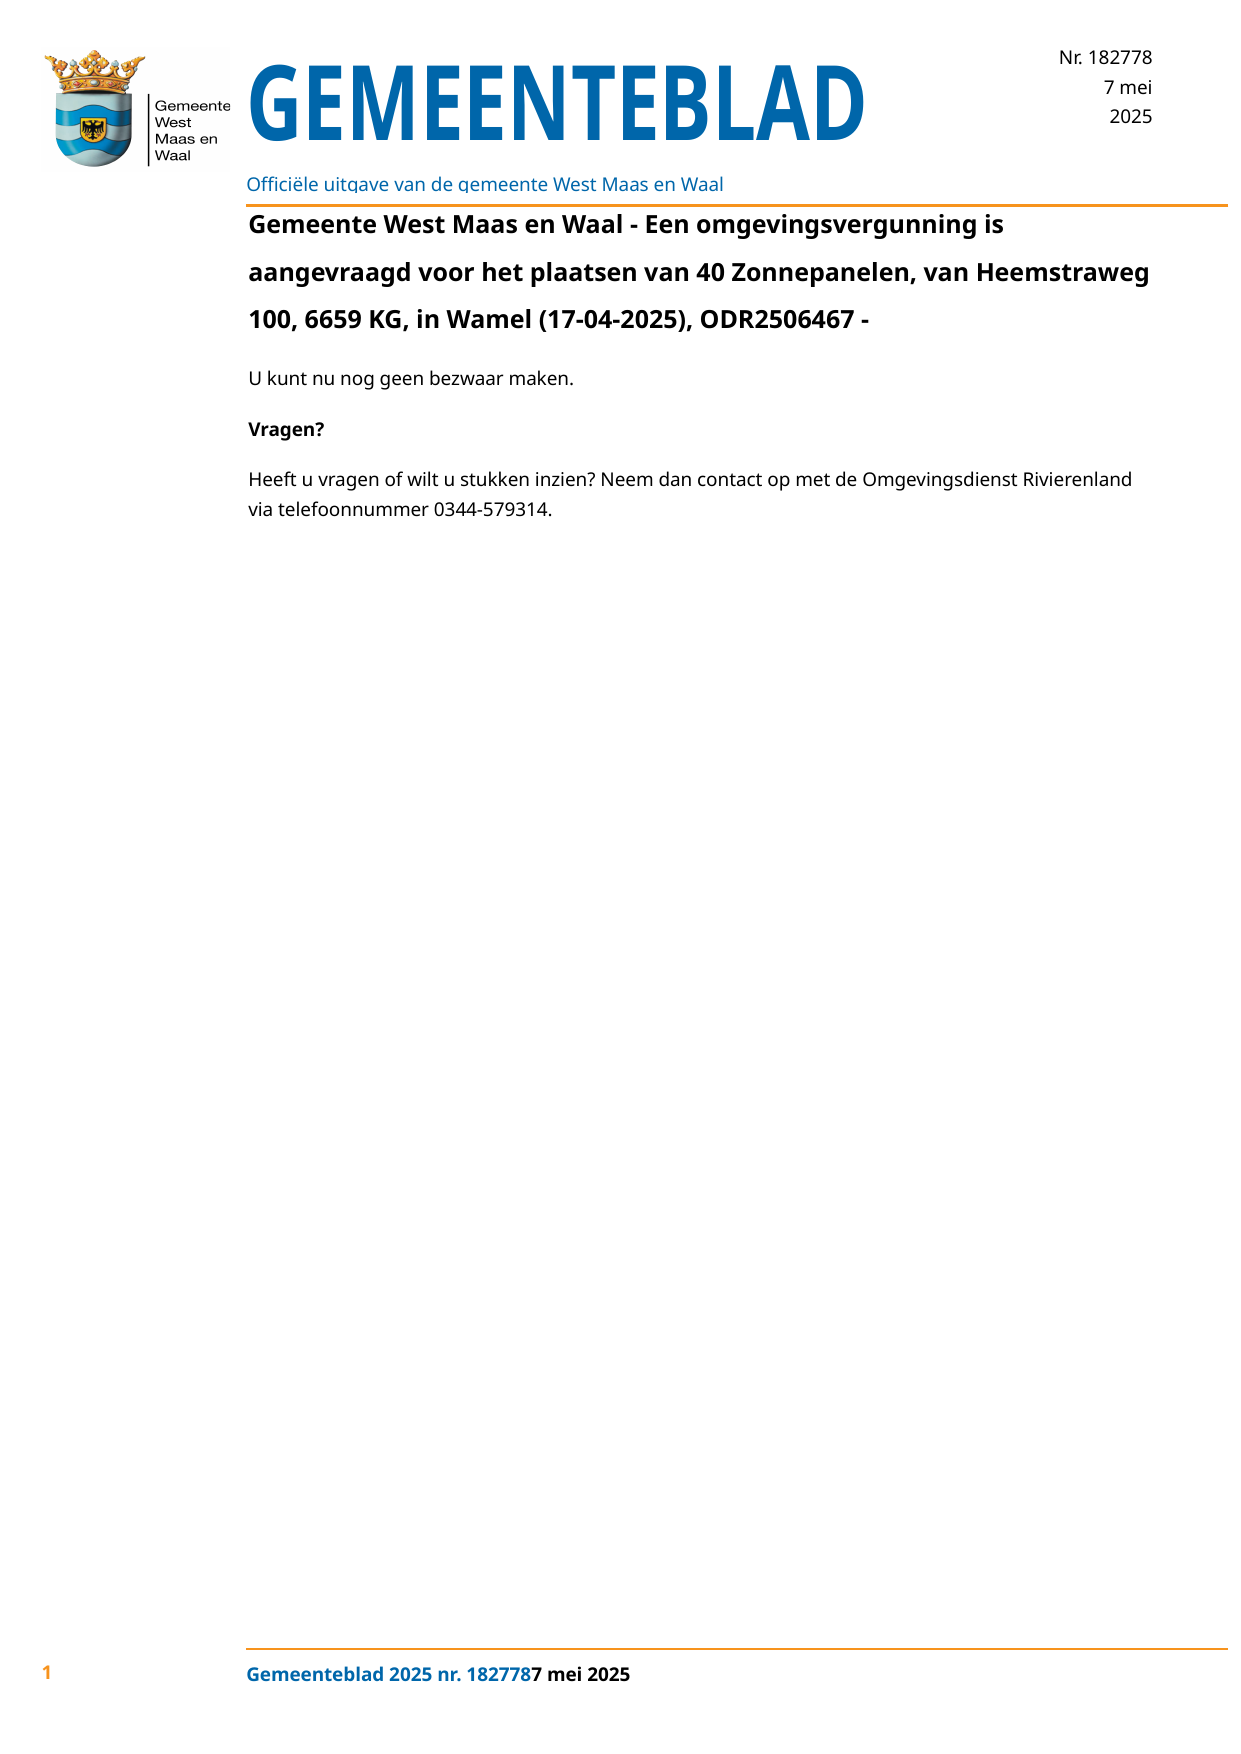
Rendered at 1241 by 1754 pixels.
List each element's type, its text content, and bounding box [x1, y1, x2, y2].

text Vragen? [248, 416, 1152, 442]
text Gemeente West Maas en Waal - Een omgevingsvergunning is aangevraagd voor het plaatsen van 40 Zonnepanelen, van Heemstraweg 100, 6659 KG, in Wamel (17-04-2025), ODR2506467 - [248, 207, 1152, 336]
picture [41, 47, 231, 172]
text Heeft u vragen of wilt u stukken inzien? Neem dan contact op met de Omgevingsdienst Rivierenland via telefoonnummer 0344-579314. [248, 466, 1152, 522]
text U kunt nu nog geen bezwaar maken. [248, 366, 1152, 391]
